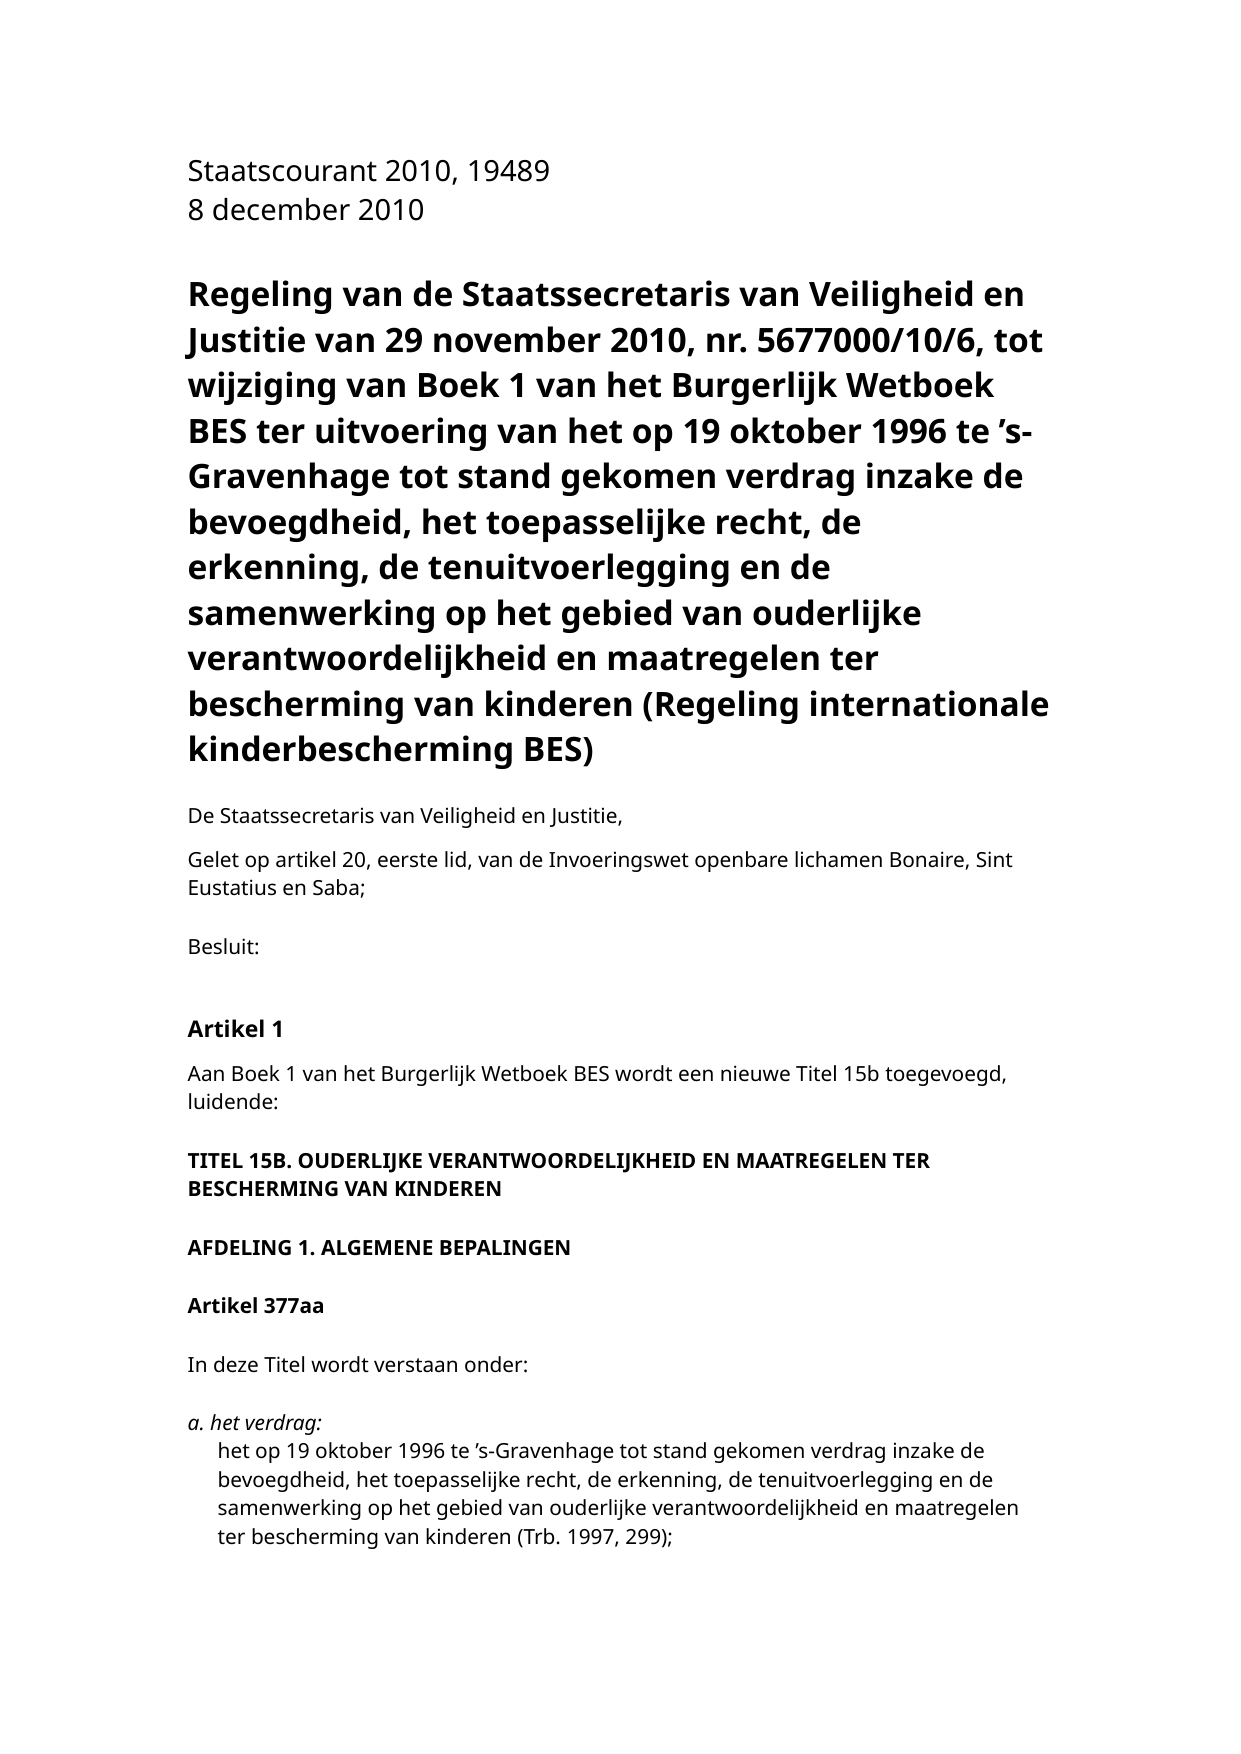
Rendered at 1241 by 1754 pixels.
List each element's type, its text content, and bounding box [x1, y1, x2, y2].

text Staatscourant 2010, 19489 [187, 150, 1053, 190]
text AFDELING 1. ALGEMENE BEPALINGEN [187, 1233, 1053, 1261]
subtitle Artikel 1 [187, 1013, 1053, 1044]
text In deze Titel wordt verstaan onder: [187, 1350, 1053, 1378]
text a. het verdrag: [187, 1408, 1053, 1437]
text De Staatssecretaris van Veiligheid en Justitie, [187, 802, 1053, 830]
text Besluit: [187, 932, 1053, 960]
subtitle Regeling van de Staatssecretaris van Veiligheid en Justitie van 29 november 2010, nr. 5677000/10/6, tot wijziging van Boek 1 van het Burgerlijk Wetboek BES ter uitvoering van het op 19 oktober 1996 te ’s-Gravenhage tot stand gekomen verdrag inzake de bevoegdheid, het toepasselijke recht, de erkenning, de tenuitvoerlegging en de samenwerking op het gebied van ouderlijke verantwoordelijkheid en maatregelen ter bescherming van kinderen (Regeling internationale kinderbescherming BES) [187, 271, 1053, 772]
text TITEL 15B. OUDERLIJKE VERANTWOORDELIJKHEID EN MAATREGELEN TER BESCHERMING VAN KINDEREN [187, 1146, 1053, 1203]
text Artikel 377aa [187, 1291, 1053, 1320]
text Gelet op artikel 20, eerste lid, van de Invoeringswet openbare lichamen Bonaire, Sint Eustatius en Saba; [187, 845, 1053, 902]
text 8 december 2010 [187, 190, 1053, 229]
text Aan Boek 1 van het Burgerlijk Wetboek BES wordt een nieuwe Titel 15b toegevoegd, luidende: [187, 1059, 1053, 1116]
text het op 19 oktober 1996 te ’s-Gravenhage tot stand gekomen verdrag inzake de bevoegdheid, het toepasselijke recht, de erkenning, de tenuitvoerlegging en de samenwerking op het gebied van ouderlijke verantwoordelijkheid en maatregelen ter bescherming van kinderen (Trb. 1997, 299); [217, 1437, 1053, 1550]
